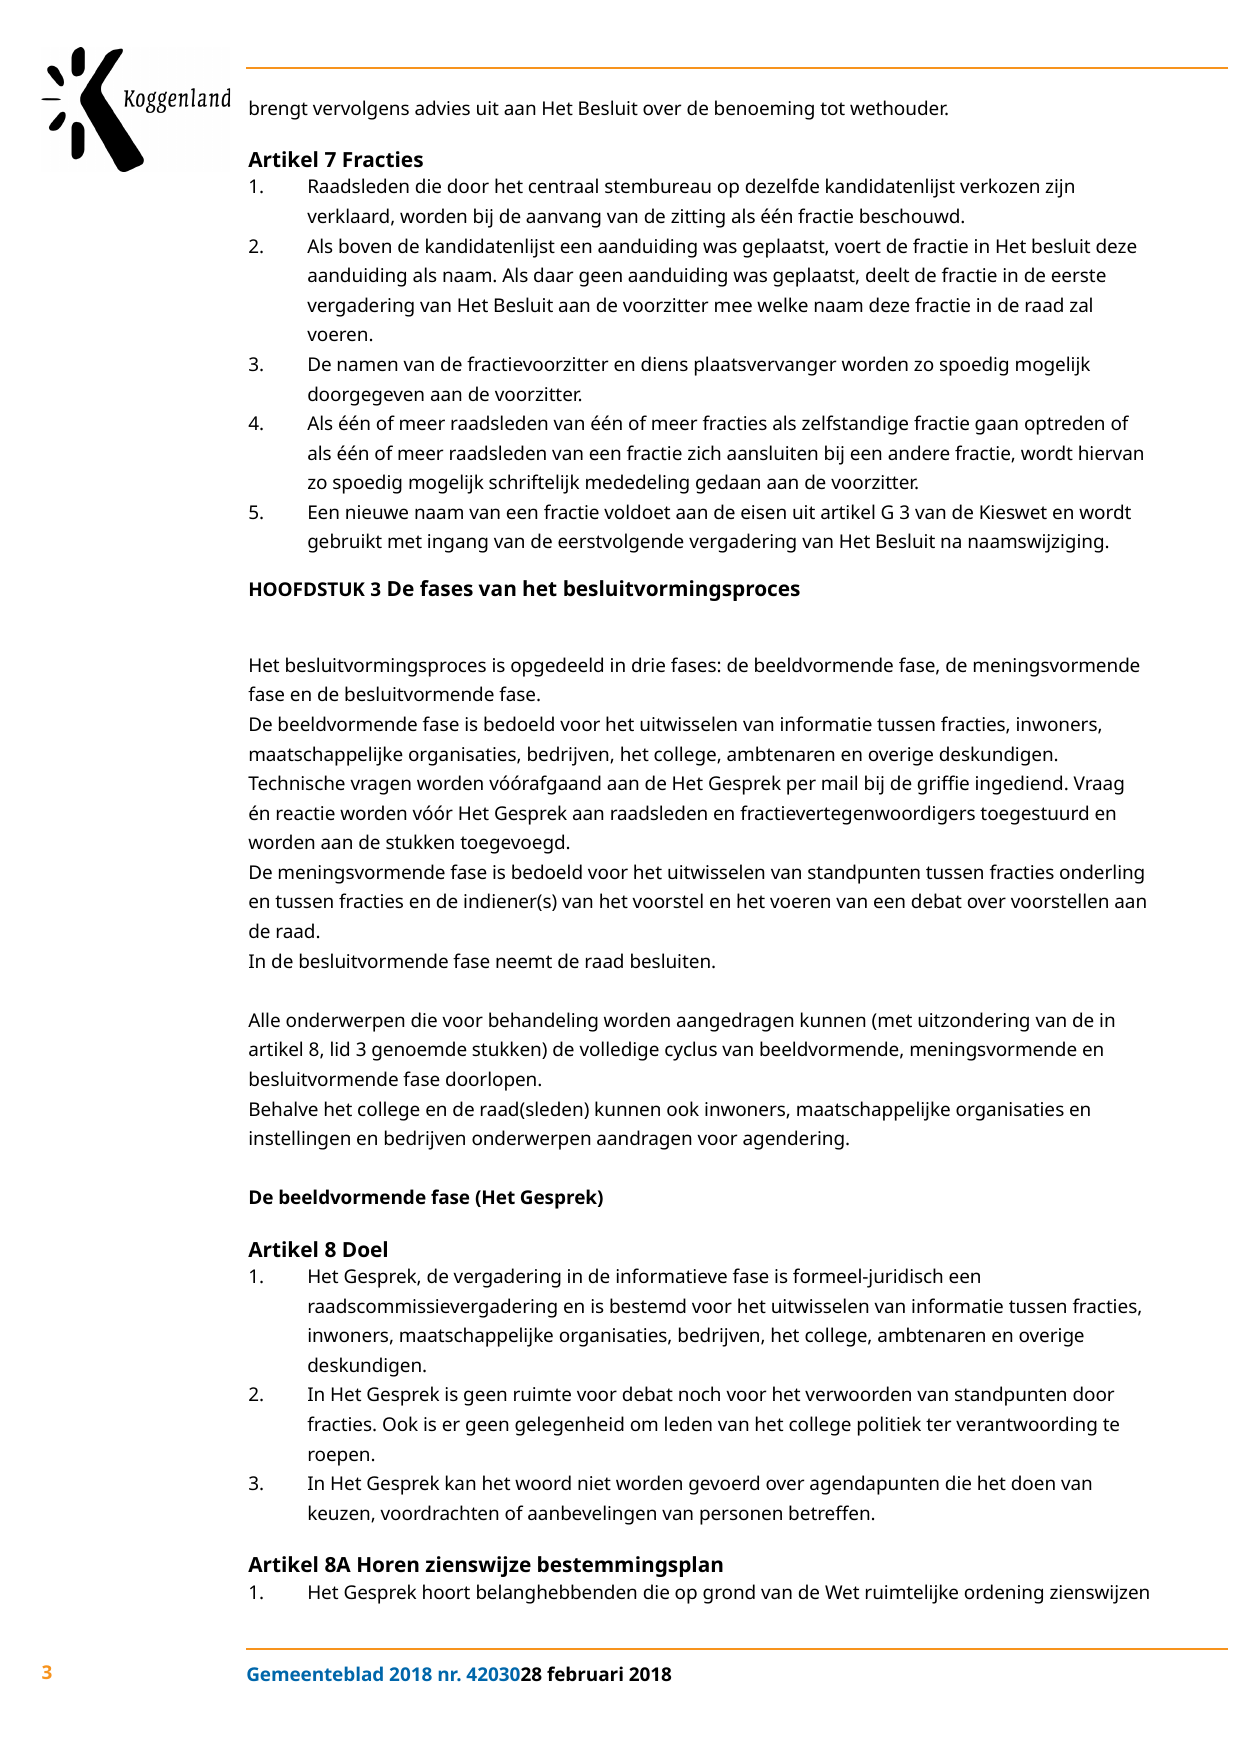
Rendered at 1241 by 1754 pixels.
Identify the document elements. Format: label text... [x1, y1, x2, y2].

list Het Gesprek hoort belanghebbenden die op grond van de Wet ruimtelijke ordening zienswijzen [248, 1579, 1152, 1604]
text Behalve het college en de raad(sleden) kunnen ook inwoners, maatschappelijke organisaties en instellingen en bedrijven onderwerpen aandragen voor agendering. [248, 1096, 1152, 1151]
text Artikel 7 Fracties [248, 145, 1152, 174]
list Als één of meer raadsleden van één of meer fracties als zelfstandige fractie gaan optreden of als één of meer raadsleden van een fractie zich aansluiten bij een andere fractie, wordt hiervan zo spoedig mogelijk schriftelijk mededeling gedaan aan de voorzitter. [248, 410, 1152, 495]
list Het Gesprek, de vergadering in de informatieve fase is formeel-juridisch een raadscommissievergadering en is bestemd voor het uitwisselen van informatie tussen fracties, inwoners, maatschappelijke organisaties, bedrijven, het college, ambtenaren en overige deskundigen. [248, 1263, 1152, 1378]
text Het besluitvormingsproces is opgedeeld in drie fases: de beeldvormende fase, de meningsvormende fase en de besluitvormende fase. [248, 652, 1152, 707]
text Alle onderwerpen die voor behandeling worden aangedragen kunnen (met uitzondering van de in artikel 8, lid 3 genoemde stukken) de volledige cyclus van beeldvormende, meningsvormende en besluitvormende fase doorlopen. [248, 1007, 1152, 1092]
list De namen van de fractievoorzitter en diens plaatsvervanger worden zo spoedig mogelijk doorgegeven aan de voorzitter. [248, 351, 1152, 406]
list Een nieuwe naam van een fractie voldoet aan de eisen uit artikel G 3 van de Kieswet en wordt gebruikt met ingang van de eerstvolgende vergadering van Het Besluit na naamswijziging. [248, 499, 1152, 554]
list In Het Gesprek kan het woord niet worden gevoerd over agendapunten die het doen van keuzen, voordrachten of aanbevelingen van personen betreffen. [248, 1470, 1152, 1526]
text De beeldvormende fase (Het Gesprek) [248, 1184, 1152, 1210]
text Artikel 8 Doel [248, 1235, 1152, 1263]
text brengt vervolgens advies uit aan Het Besluit over de benoeming tot wethouder. [248, 95, 1152, 121]
list Als boven de kandidatenlijst een aanduiding was geplaatst, voert de fractie in Het besluit deze aanduiding als naam. Als daar geen aanduiding was geplaatst, deelt de fractie in de eerste vergadering van Het Besluit aan de voorzitter mee welke naam deze fractie in de raad zal voeren. [248, 233, 1152, 347]
picture [41, 47, 231, 172]
list In Het Gesprek is geen ruimte voor debat noch voor het verwoorden van standpunten door fracties. Ook is er geen gelegenheid om leden van het college politiek ter verantwoording te roepen. [248, 1382, 1152, 1467]
text In de besluitvormende fase neemt de raad besluiten. [248, 948, 1152, 973]
text Artikel 8A Horen zienswijze bestemmingsplan [248, 1550, 1152, 1579]
text HOOFDSTUK 3 De fases van het besluitvormingsproces [248, 574, 1152, 603]
text De beeldvormende fase is bedoeld voor het uitwisselen van informatie tussen fracties, inwoners, maatschappelijke organisaties, bedrijven, het college, ambtenaren en overige deskundigen. Technische vragen worden vóórafgaand aan de Het Gesprek per mail bij de griffie ingediend. Vraag én reactie worden vóór Het Gesprek aan raadsleden en fractievertegenwoordigers toegestuurd en worden aan de stukken toegevoegd. [248, 711, 1152, 855]
list Raadsleden die door het centraal stembureau op dezelfde kandidatenlijst verkozen zijn verklaard, worden bij de aanvang van de zitting als één fractie beschouwd. [248, 174, 1152, 229]
text De meningsvormende fase is bedoeld voor het uitwisselen van standpunten tussen fracties onderling en tussen fracties en de indiener(s) van het voorstel en het voeren van een debat over voorstellen aan de raad. [248, 859, 1152, 944]
